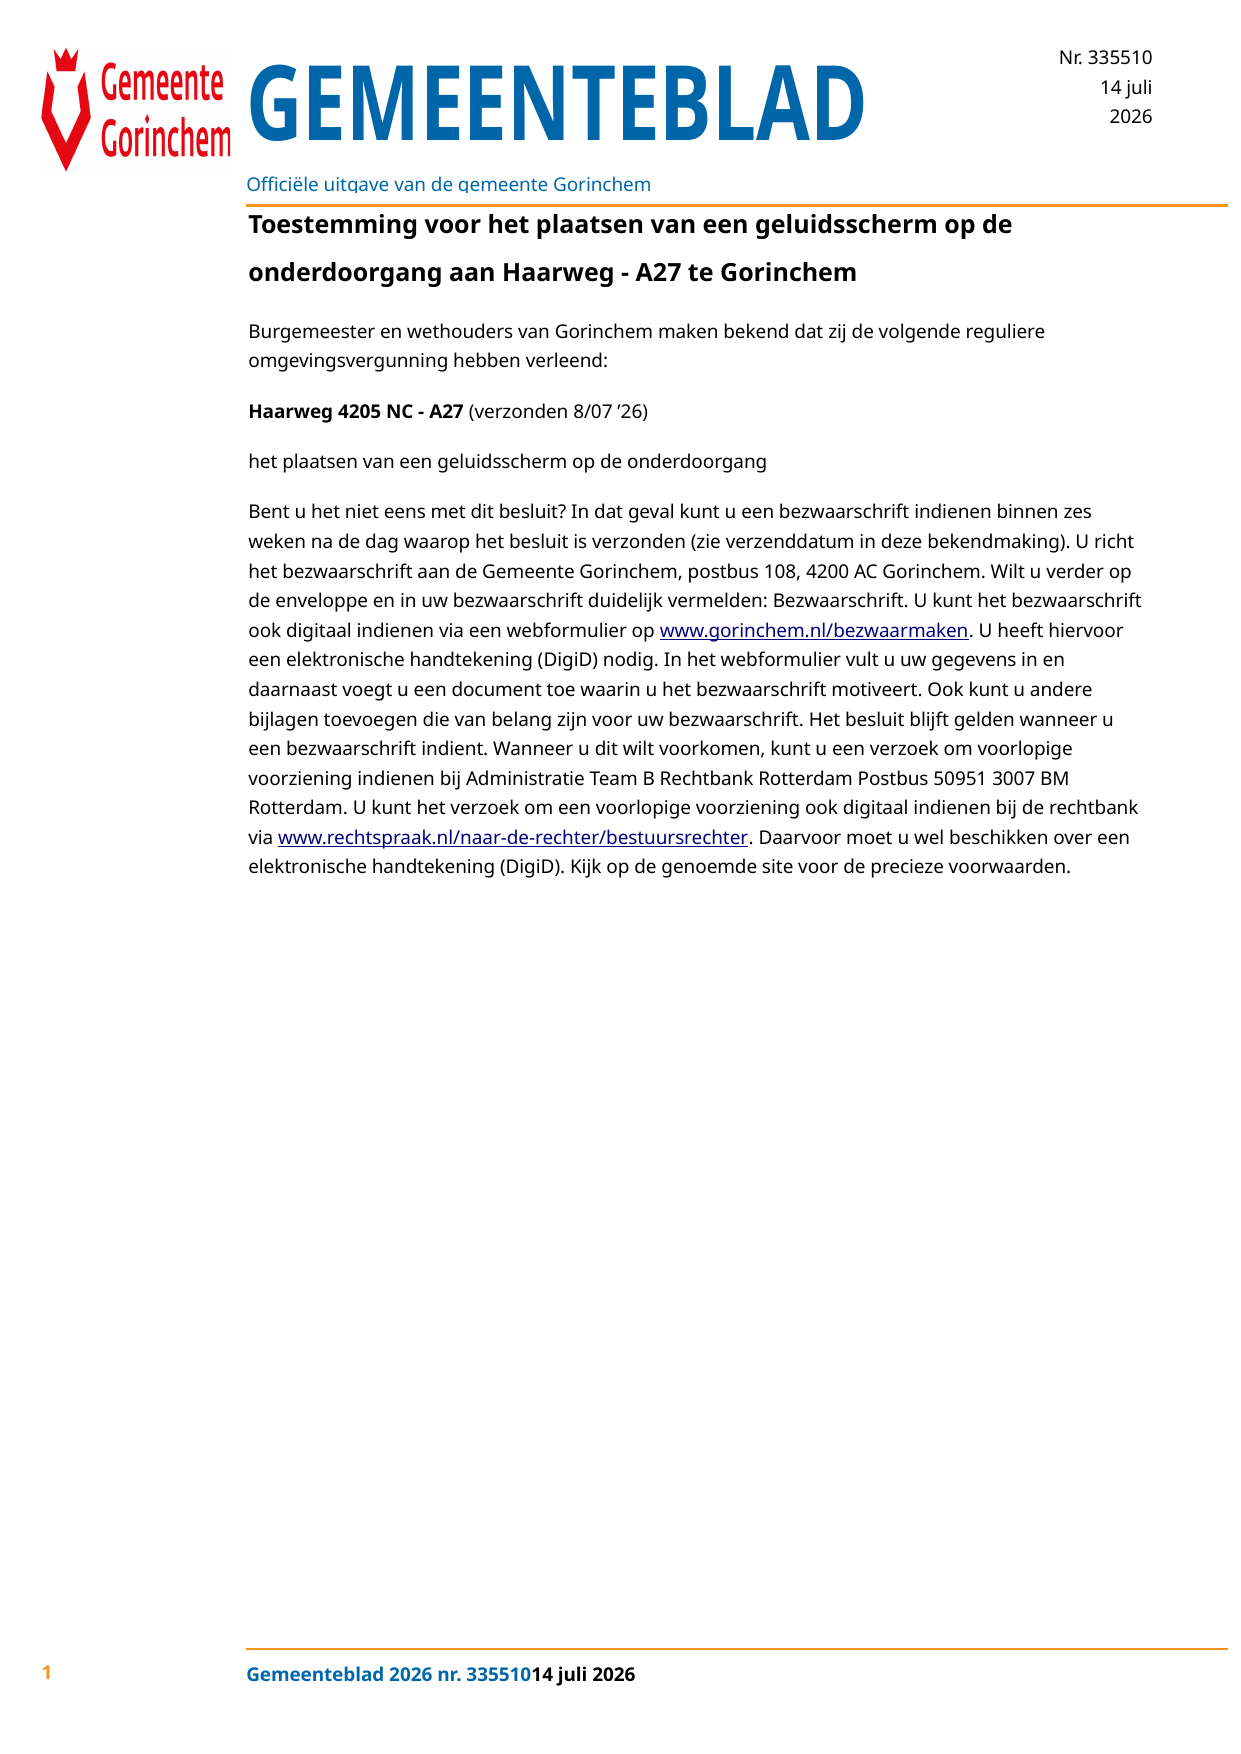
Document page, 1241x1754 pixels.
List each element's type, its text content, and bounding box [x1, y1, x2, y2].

text Burgemeester en wethouders van Gorinchem maken bekend dat zij de volgende reguliere omgevingsvergunning hebben verleend: [248, 318, 1152, 373]
text Toestemming voor het plaatsen van een geluidsscherm op de onderdoorgang aan Haarweg - A27 te Gorinchem [248, 207, 1152, 288]
text het plaatsen van een geluidsscherm op de onderdoorgang [248, 448, 1152, 474]
text Haarweg 4205 NC - A27 (verzonden 8/07 ’26) [248, 398, 1152, 424]
picture [41, 47, 231, 172]
text Bent u het niet eens met dit besluit? In dat geval kunt u een bezwaarschrift indienen binnen zes weken na de dag waarop het besluit is verzonden (zie verzenddatum in deze bekendmaking). U richt het bezwaarschrift aan de Gemeente Gorinchem, postbus 108, 4200 AC Gorinchem. Wilt u verder op de enveloppe en in uw bezwaarschrift duidelijk vermelden: Bezwaarschrift. U kunt het bezwaarschrift ook digitaal indienen via een webformulier op www.gorinchem.nl/bezwaarmaken. U heeft hiervoor een elektronische handtekening (DigiD) nodig. In het webformulier vult u uw gegevens in en daarnaast voegt u een document toe waarin u het bezwaarschrift motiveert. Ook kunt u andere bijlagen toevoegen die van belang zijn voor uw bezwaarschrift. Het besluit blijft gelden wanneer u een bezwaarschrift indient. Wanneer u dit wilt voorkomen, kunt u een verzoek om voorlopige voorziening indienen bij Administratie Team B Rechtbank Rotterdam Postbus 50951 3007 BM Rotterdam. U kunt het verzoek om een voorlopige voorziening ook digitaal indienen bij de rechtbank via www.rechtspraak.nl/naar-de-rechter/bestuursrechter. Daarvoor moet u wel beschikken over een elektronische handtekening (DigiD). Kijk op de genoemde site voor de precieze voorwaarden. [248, 499, 1152, 879]
